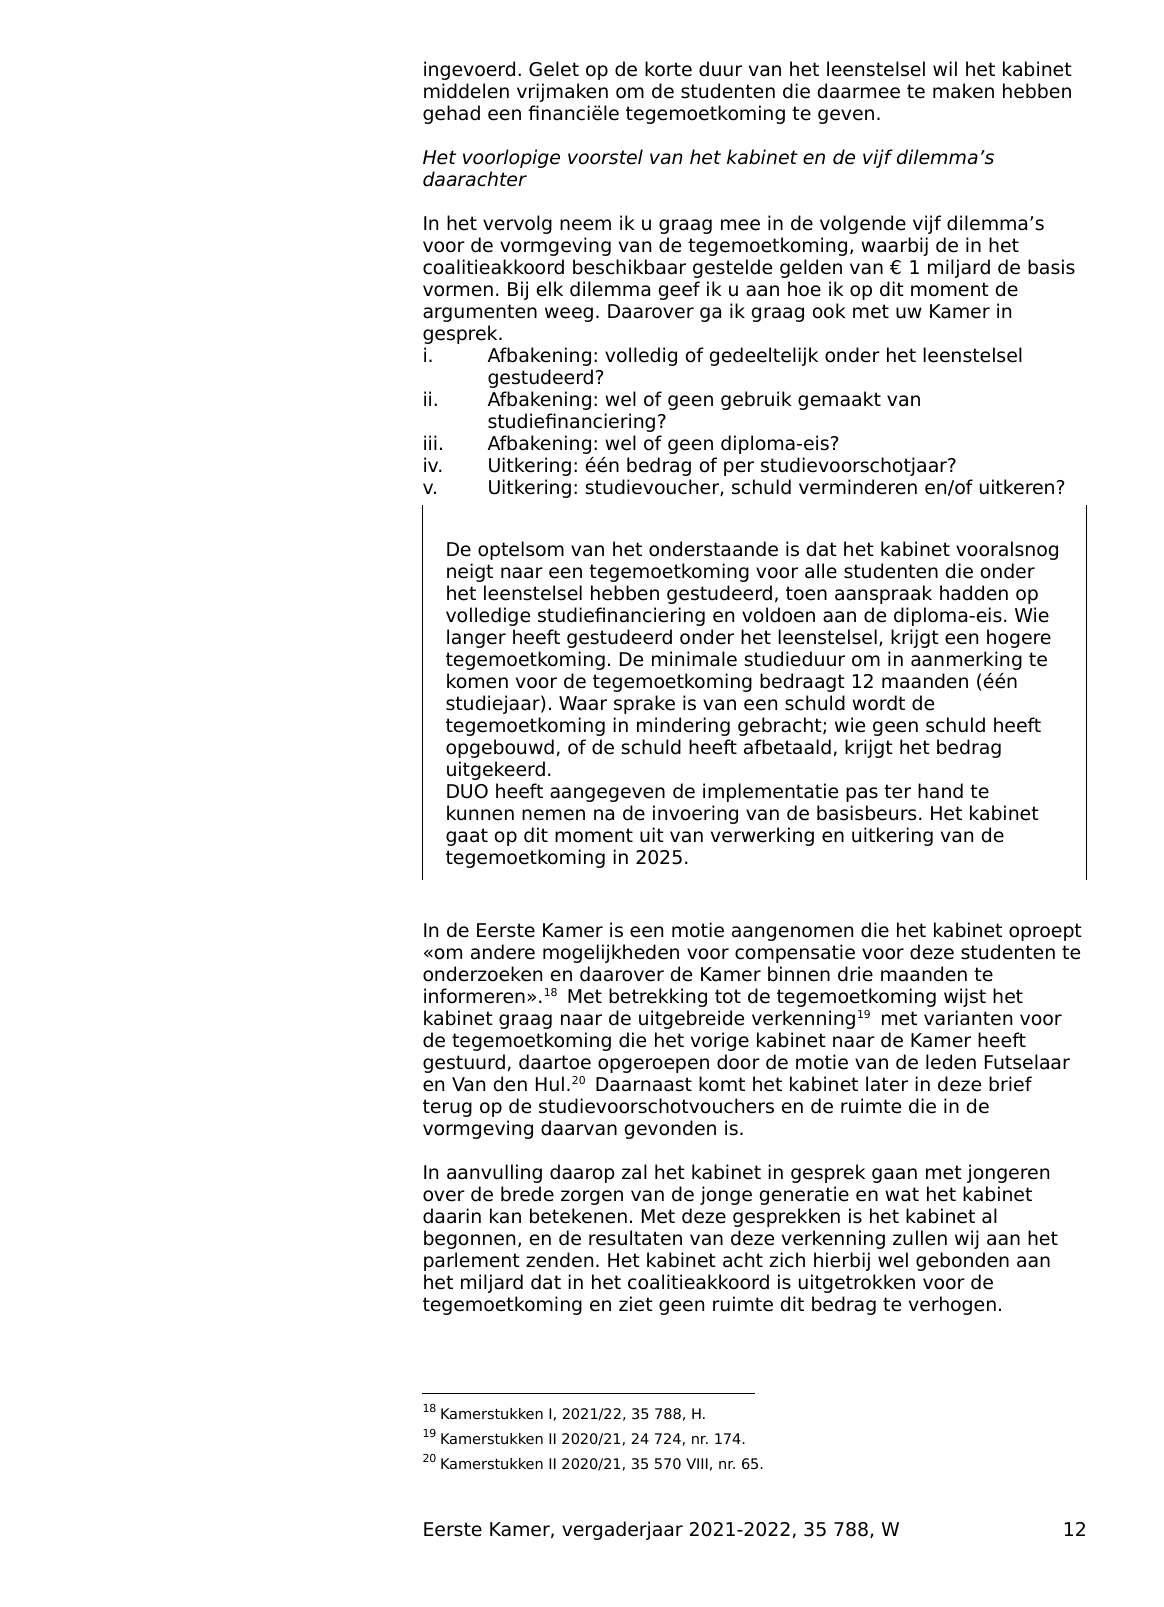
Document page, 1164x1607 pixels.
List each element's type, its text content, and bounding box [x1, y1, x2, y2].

text Kamerstukken II 2020/21, 24 724, nr. 174. [422, 1427, 1087, 1449]
text i. Afbakening: volledig of gedeeltelijk onder het leenstelsel gestudeerd? [422, 345, 1087, 389]
text ii. Afbakening: wel of geen gebruik gemaakt van studiefinanciering? [422, 389, 1087, 433]
text In aanvulling daarop zal het kabinet in gesprek gaan met jongeren over de brede zorgen van de jonge generatie en wat het kabinet daarin kan betekenen. Met deze gesprekken is het kabinet al begonnen, en de resultaten van deze verkenning zullen wij aan het parlement zenden. Het kabinet acht zich hierbij wel gebonden aan het miljard dat in het coalitieakkoord is uitgetrokken voor de tegemoetkoming en ziet geen ruimte dit bedrag te verhogen. [422, 1162, 1087, 1316]
text In de Eerste Kamer is een motie aangenomen die het kabinet oproept «om andere mogelijkheden voor compensatie voor deze studenten te onderzoeken en daarover de Kamer binnen drie maanden te informeren». Met betrekking tot de tegemoetkoming wijst het kabinet graag naar de uitgebreide verkenning met varianten voor de tegemoetkoming die het vorige kabinet naar de Kamer heeft gestuurd, daartoe opgeroepen door de motie van de leden Futselaar en Van den Hul. Daarnaast komt het kabinet later in deze brief terug op de studievoorschotvouchers en de ruimte die in de vormgeving daarvan gevonden is. [422, 920, 1087, 1140]
text Kamerstukken I, 2021/22, 35 788, H. [422, 1402, 1087, 1424]
text iii. Afbakening: wel of geen diploma-eis? [422, 433, 1087, 455]
text ingevoerd. Gelet op de korte duur van het leenstelsel wil het kabinet middelen vrijmaken om de studenten die daarmee te maken hebben gehad een financiële tegemoetkoming te geven. [422, 59, 1087, 125]
text In het vervolg neem ik u graag mee in de volgende vijf dilemma’s voor de vormgeving van de tegemoetkoming, waarbij de in het coalitieakkoord beschikbaar gestelde gelden van € 1 miljard de basis vormen. Bij elk dilemma geef ik u aan hoe ik op dit moment de argumenten weeg. Daarover ga ik graag ook met uw Kamer in gesprek. [422, 213, 1087, 345]
text v. Uitkering: studievoucher, schuld verminderen en/of uitkeren? [422, 477, 1087, 499]
table_header De optelsom van het onderstaande is dat het kabinet vooralsnog neigt naar een tegemoetkoming voor alle studenten die onder het leenstelsel hebben gestudeerd, toen aanspraak hadden op volledige studiefinanciering en voldoen aan de diploma-eis. Wie langer heeft gestudeerd onder het leenstelsel, krijgt een hogere tegemoetkoming. De minimale studieduur om in aanmerking te komen voor de tegemoetkoming bedraagt 12 maanden (één studiejaar). Waar sprake is van een schuld wordt de tegemoetkoming in mindering gebracht; wie geen schuld heeft opgebouwd, of de schuld heeft afbetaald, krijgt het bedrag uitgekeerd. DUO heeft aangegeven de implementatie pas ter hand te kunnen nemen na de invoering van de basisbeurs. Het kabinet gaat op dit moment uit van verwerking en uitkering van de tegemoetkoming in 2025. [423, 505, 1086, 880]
text Kamerstukken II 2020/21, 35 570 VIII, nr. 65. [422, 1452, 1087, 1474]
subtitle Het voorlopige voorstel van het kabinet en de vijf dilemma’s daarachter [422, 147, 1087, 191]
text iv. Uitkering: één bedrag of per studievoorschotjaar? [422, 455, 1087, 477]
